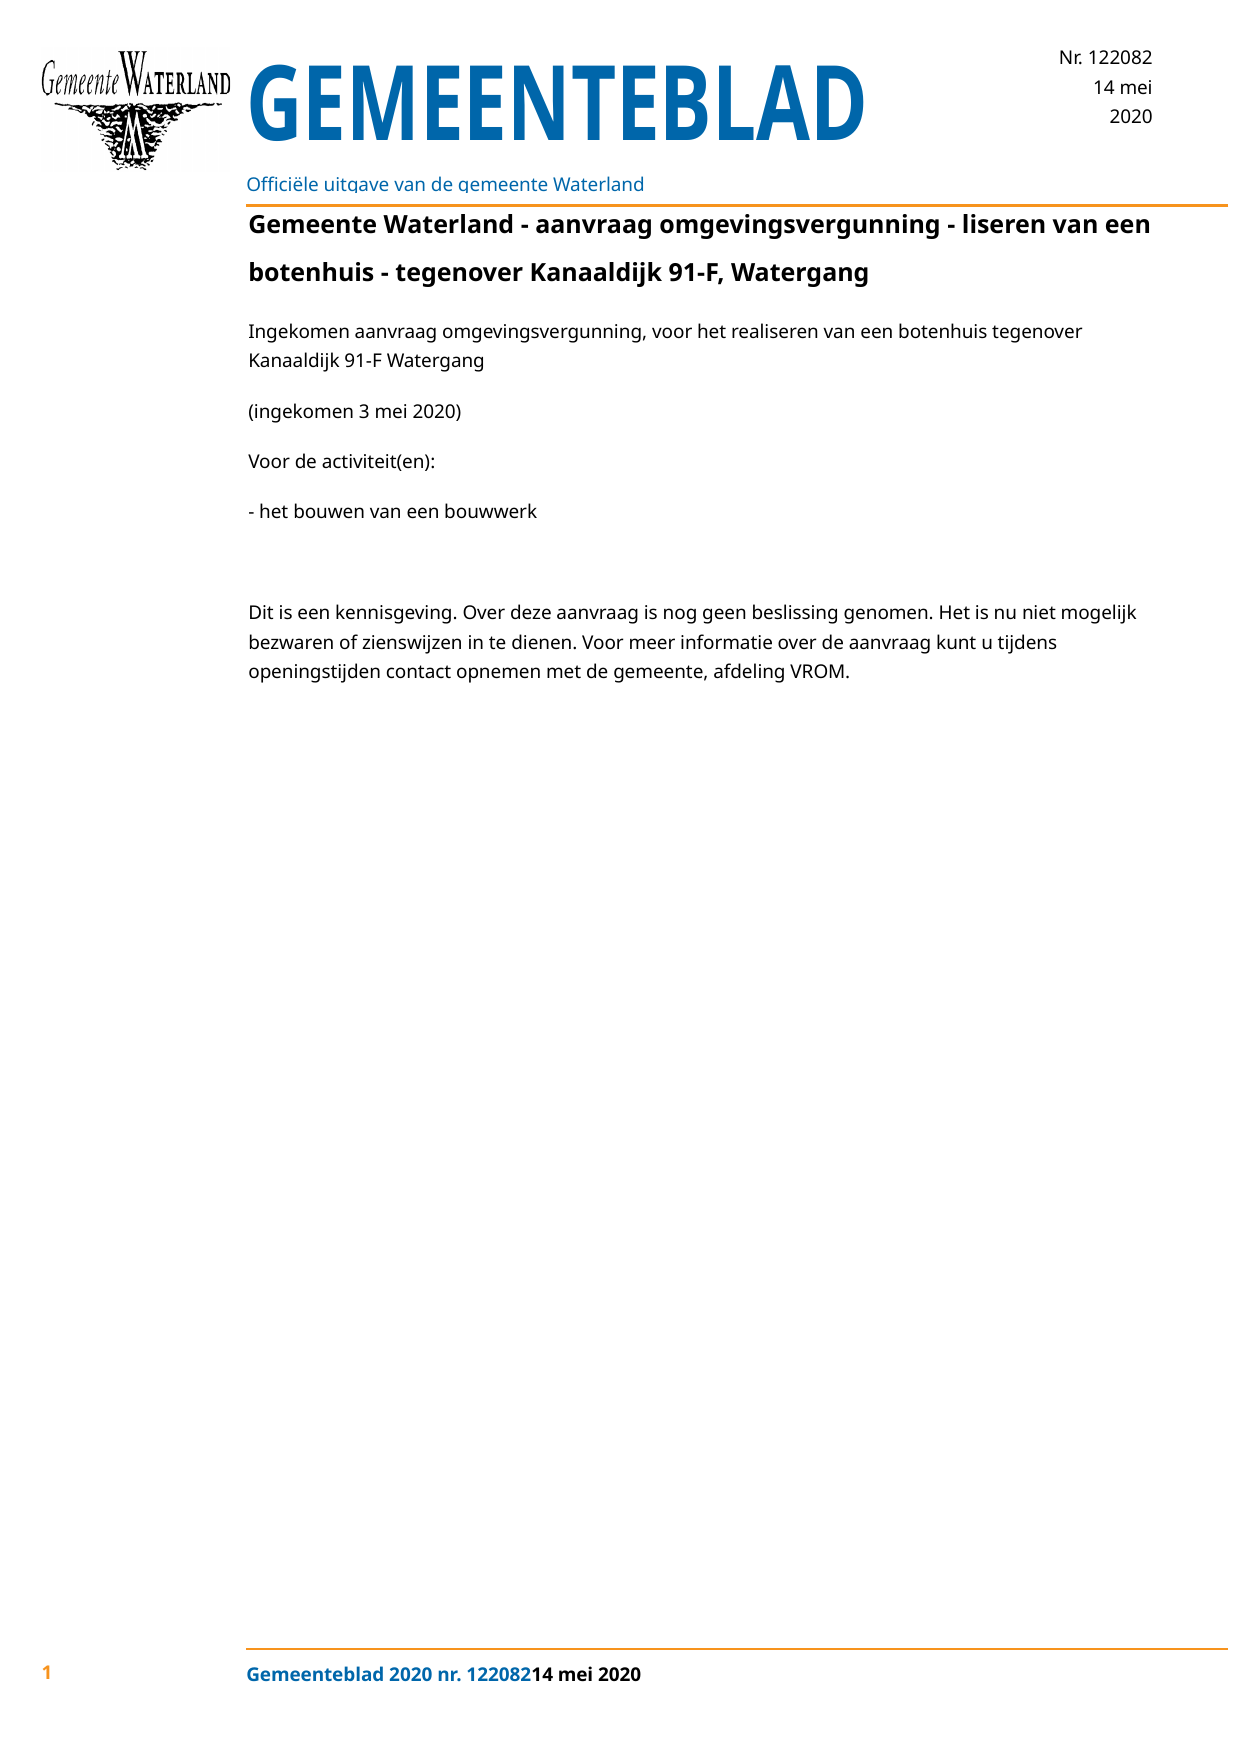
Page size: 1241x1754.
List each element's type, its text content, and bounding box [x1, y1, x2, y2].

text Voor de activiteit(en): [248, 448, 1152, 474]
text - het bouwen van een bouwwerk [248, 499, 1152, 524]
picture [41, 47, 231, 172]
text (ingekomen 3 mei 2020) [248, 398, 1152, 424]
text Gemeente Waterland - aanvraag omgevingsvergunning - liseren van een botenhuis - tegenover Kanaaldijk 91-F, Watergang [248, 207, 1152, 288]
text Ingekomen aanvraag omgevingsvergunning, voor het realiseren van een botenhuis tegenover Kanaaldijk 91-F Watergang [248, 318, 1152, 373]
text Dit is een kennisgeving. Over deze aanvraag is nog geen beslissing genomen. Het is nu niet mogelijk bezwaren of zienswijzen in te dienen. Voor meer informatie over de aanvraag kunt u tijdens openingstijden contact opnemen met de gemeente, afdeling VROM. [248, 599, 1152, 684]
